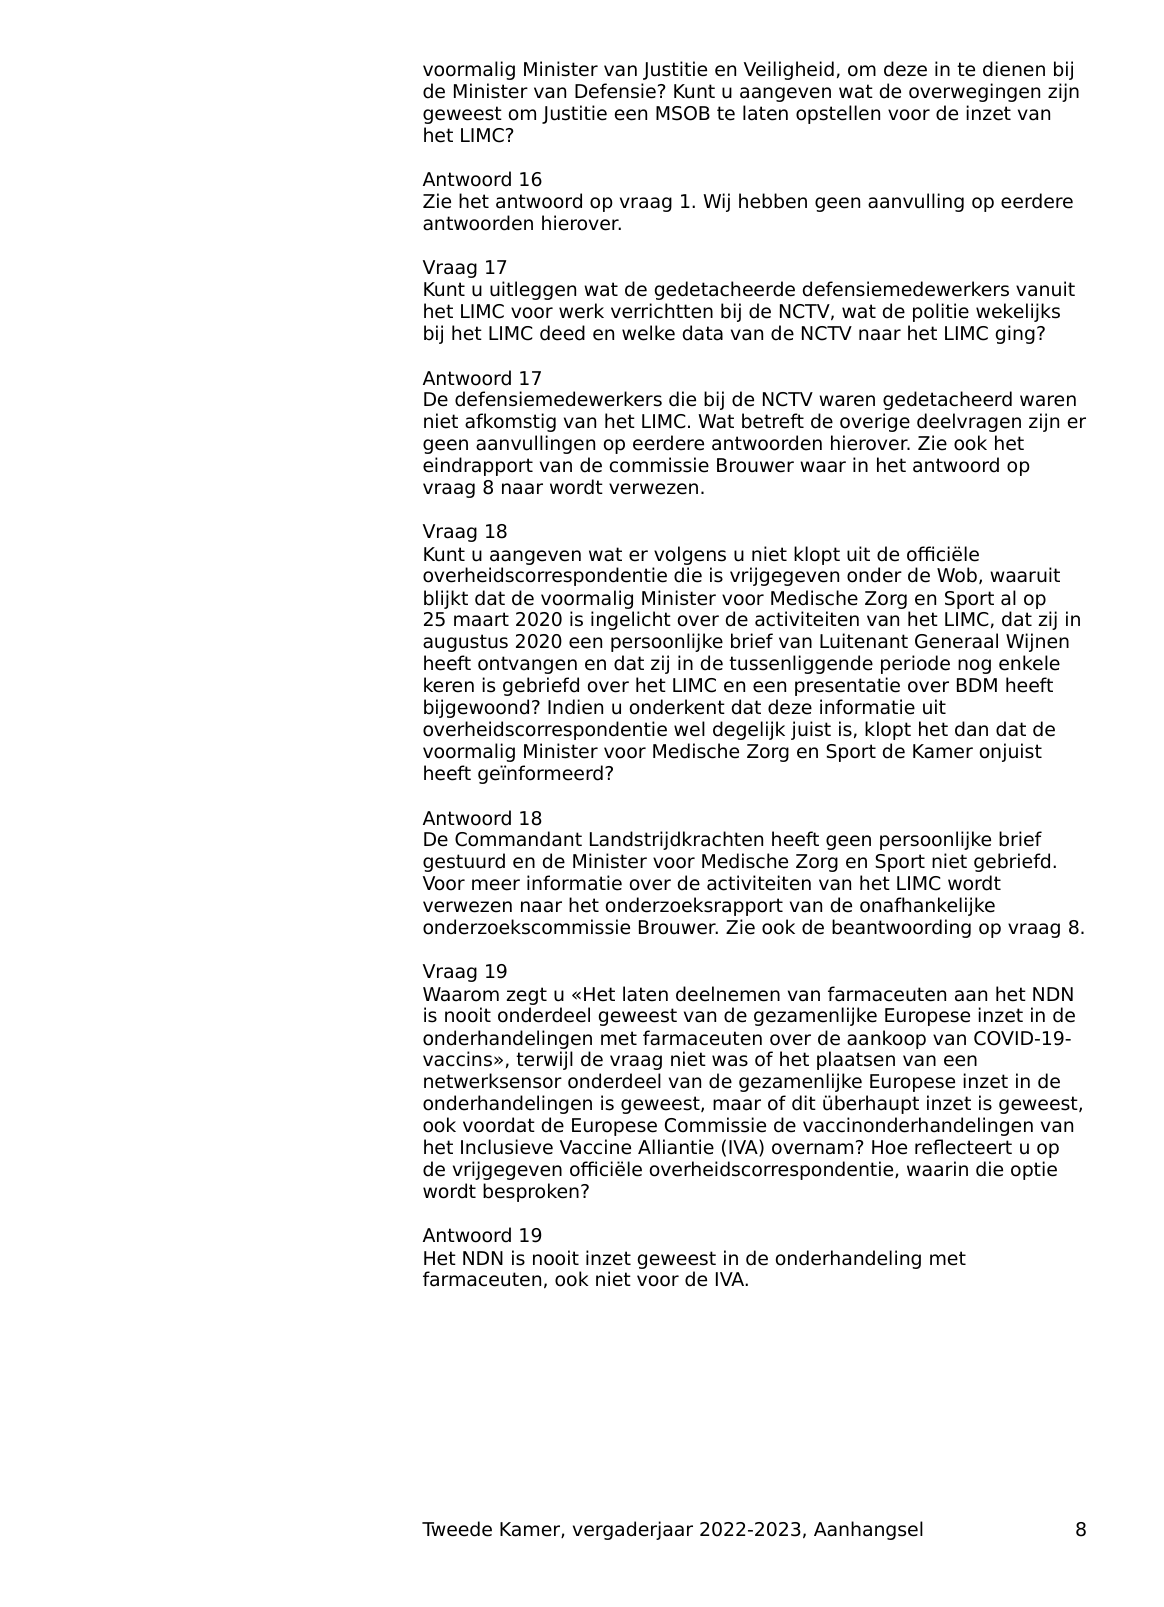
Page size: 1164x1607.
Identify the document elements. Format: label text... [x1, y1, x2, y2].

text Antwoord 19 [422, 1225, 1087, 1247]
text De defensiemedewerkers die bij de NCTV waren gedetacheerd waren niet afkomstig van het LIMC. Wat betreft de overige deelvragen zijn er geen aanvullingen op eerdere antwoorden hierover. Zie ook het eindrapport van de commissie Brouwer waar in het antwoord op vraag 8 naar wordt verwezen. [422, 389, 1087, 499]
text Antwoord 18 [422, 807, 1087, 829]
text Vraag 19 [422, 961, 1087, 983]
text Antwoord 17 [422, 367, 1087, 389]
text voormalig Minister van Justitie en Veiligheid, om deze in te dienen bij de Minister van Defensie? Kunt u aangeven wat de overwegingen zijn geweest om Justitie een MSOB te laten opstellen voor de inzet van het LIMC? [422, 59, 1087, 147]
text Vraag 17 [422, 257, 1087, 279]
text Kunt u uitleggen wat de gedetacheerde defensiemedewerkers vanuit het LIMC voor werk verrichtten bij de NCTV, wat de politie wekelijks bij het LIMC deed en welke data van de NCTV naar het LIMC ging? [422, 279, 1087, 345]
text De Commandant Landstrijdkrachten heeft geen persoonlijke brief gestuurd en de Minister voor Medische Zorg en Sport niet gebriefd. Voor meer informatie over de activiteiten van het LIMC wordt verwezen naar het onderzoeksrapport van de onafhankelijke onderzoekscommissie Brouwer. Zie ook de beantwoording op vraag 8. [422, 829, 1087, 939]
text Antwoord 16 [422, 169, 1087, 191]
text Waarom zegt u «Het laten deelnemen van farmaceuten aan het NDN is nooit onderdeel geweest van de gezamenlijke Europese inzet in de onderhandelingen met farmaceuten over de aankoop van COVID-19-vaccins», terwijl de vraag niet was of het plaatsen van een netwerksensor onderdeel van de gezamenlijke Europese inzet in de onderhandelingen is geweest, maar of dit überhaupt inzet is geweest, ook voordat de Europese Commissie de vaccinonderhandelingen van het Inclusieve Vaccine Alliantie (IVA) overnam? Hoe reflecteert u op de vrijgegeven officiële overheidscorrespondentie, waarin die optie wordt besproken? [422, 983, 1087, 1203]
text Zie het antwoord op vraag 1. Wij hebben geen aanvulling op eerdere antwoorden hierover. [422, 191, 1087, 235]
text Het NDN is nooit inzet geweest in de onderhandeling met farmaceuten, ook niet voor de IVA. [422, 1247, 1087, 1291]
text Vraag 18 [422, 521, 1087, 543]
text Kunt u aangeven wat er volgens u niet klopt uit de officiële overheidscorrespondentie die is vrijgegeven onder de Wob, waaruit blijkt dat de voormalig Minister voor Medische Zorg en Sport al op 25 maart 2020 is ingelicht over de activiteiten van het LIMC, dat zij in augustus 2020 een persoonlijke brief van Luitenant Generaal Wijnen heeft ontvangen en dat zij in de tussenliggende periode nog enkele keren is gebriefd over het LIMC en een presentatie over BDM heeft bijgewoond? Indien u onderkent dat deze informatie uit overheidscorrespondentie wel degelijk juist is, klopt het dan dat de voormalig Minister voor Medische Zorg en Sport de Kamer onjuist heeft geïnformeerd? [422, 543, 1087, 785]
